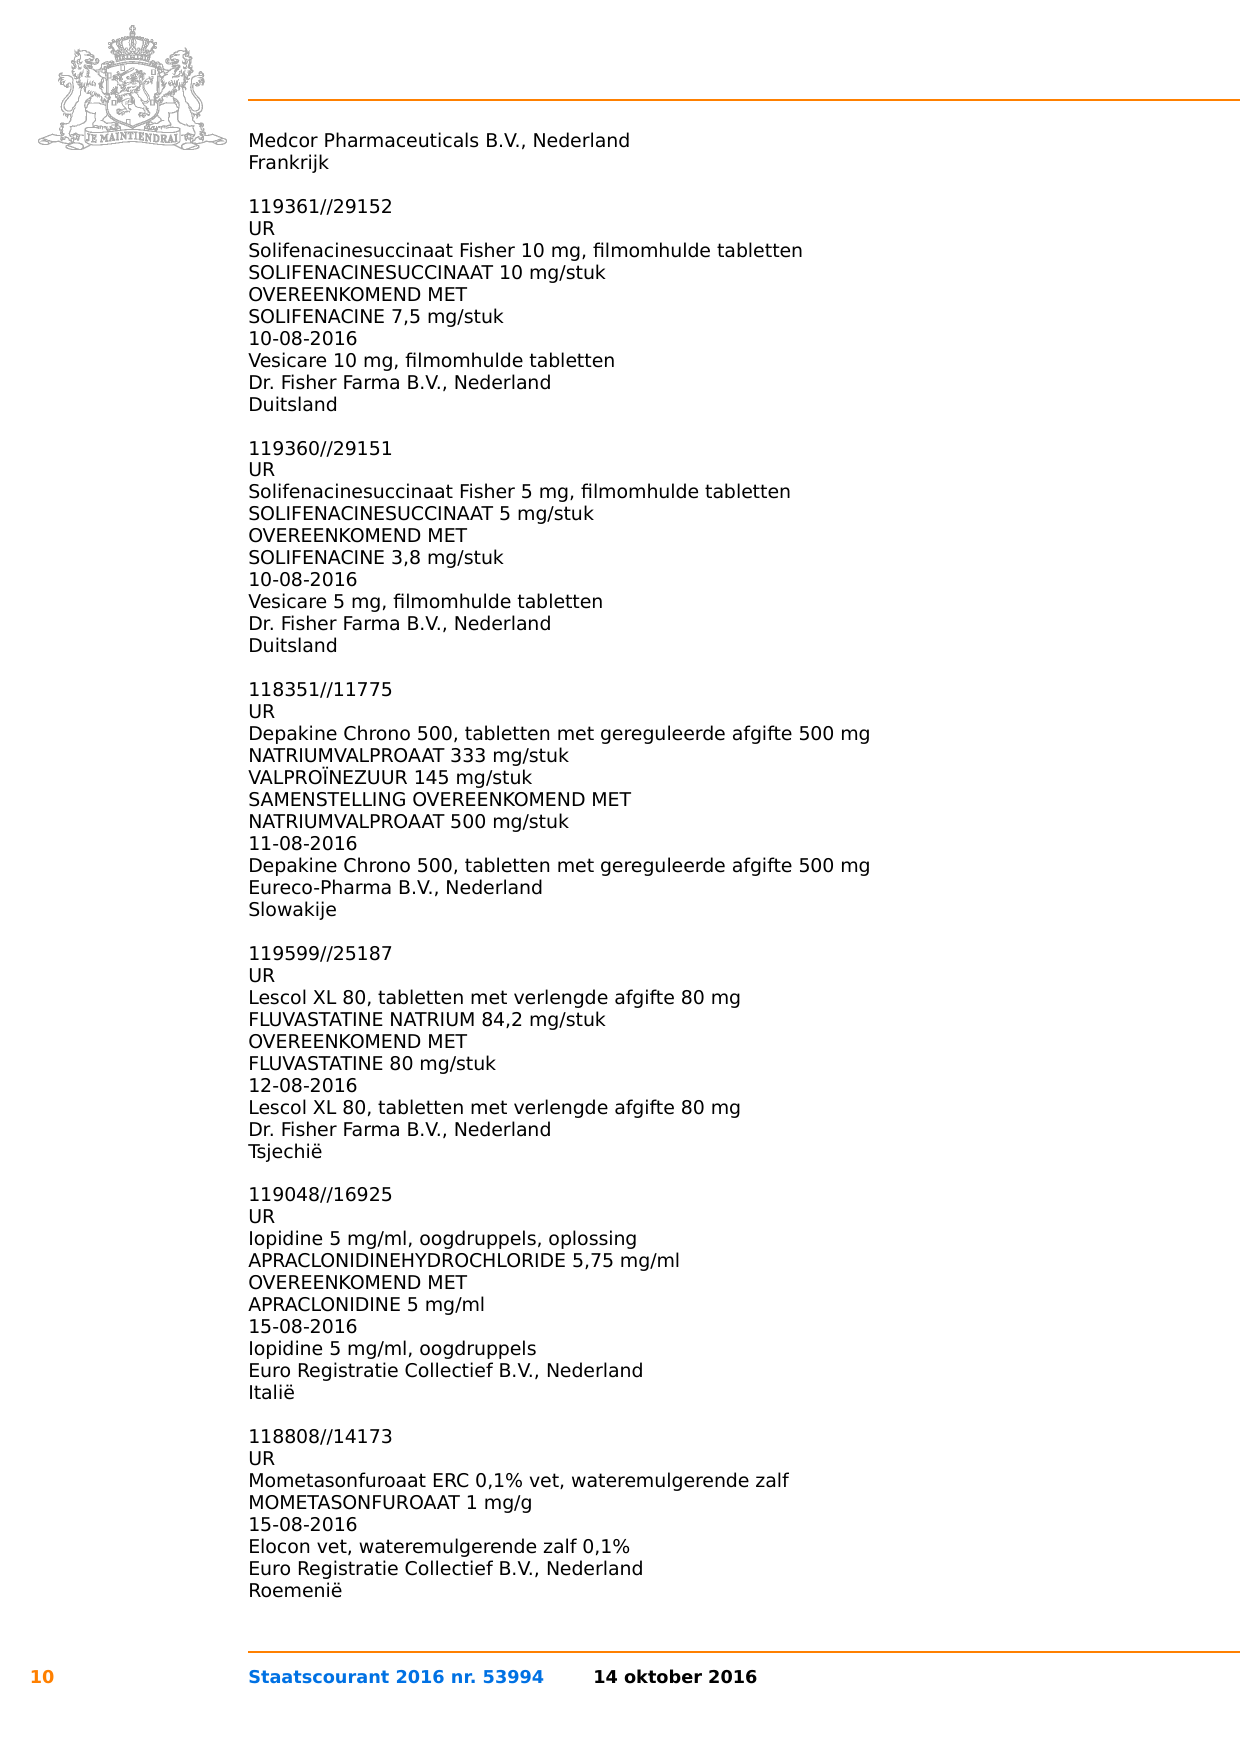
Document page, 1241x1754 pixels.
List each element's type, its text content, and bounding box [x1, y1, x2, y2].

text UR [248, 701, 1163, 723]
text UR [248, 965, 1163, 987]
text UR [248, 1448, 1163, 1470]
text SAMENSTELLING OVEREENKOMEND MET [248, 789, 1163, 811]
text Elocon vet, wateremulgerende zalf 0,1% [248, 1536, 1163, 1558]
text NATRIUMVALPROAAT 333 mg/stuk [248, 745, 1163, 767]
text Roemenië [248, 1580, 1163, 1602]
text Vesicare 5 mg, filmomhulde tabletten [248, 591, 1163, 613]
text Lescol XL 80, tabletten met verlengde afgifte 80 mg [248, 987, 1163, 1009]
text UR [248, 218, 1163, 240]
text UR [248, 1206, 1163, 1228]
text OVEREENKOMEND MET [248, 284, 1163, 306]
text 11-08-2016 [248, 833, 1163, 855]
text Tsjechië [248, 1141, 1163, 1162]
text NATRIUMVALPROAAT 500 mg/stuk [248, 811, 1163, 833]
text Duitsland [248, 635, 1163, 657]
text SOLIFENACINE 7,5 mg/stuk [248, 306, 1163, 328]
text Euro Registratie Collectief B.V., Nederland [248, 1360, 1163, 1382]
text 10-08-2016 [248, 328, 1163, 349]
text Italië [248, 1382, 1163, 1404]
text Dr. Fisher Farma B.V., Nederland [248, 1118, 1163, 1141]
text Solifenacinesuccinaat Fisher 5 mg, filmomhulde tabletten [248, 481, 1163, 503]
text Solifenacinesuccinaat Fisher 10 mg, filmomhulde tabletten [248, 240, 1163, 262]
text Dr. Fisher Farma B.V., Nederland [248, 372, 1163, 393]
text SOLIFENACINESUCCINAAT 5 mg/stuk [248, 503, 1163, 525]
text Slowakije [248, 899, 1163, 921]
text Duitsland [248, 393, 1163, 416]
text 118808//14173 [248, 1426, 1163, 1448]
text Iopidine 5 mg/ml, oogdruppels [248, 1338, 1163, 1360]
text UR [248, 459, 1163, 481]
text 10-08-2016 [248, 569, 1163, 591]
text 119360//29151 [248, 437, 1163, 459]
text VALPROÏNEZUUR 145 mg/stuk [248, 767, 1163, 789]
text FLUVASTATINE NATRIUM 84,2 mg/stuk [248, 1009, 1163, 1031]
text OVEREENKOMEND MET [248, 1031, 1163, 1053]
text Depakine Chrono 500, tabletten met gereguleerde afgifte 500 mg [248, 723, 1163, 745]
text Vesicare 10 mg, filmomhulde tabletten [248, 349, 1163, 372]
text SOLIFENACINE 3,8 mg/stuk [248, 547, 1163, 569]
text 118351//11775 [248, 679, 1163, 701]
text APRACLONIDINEHYDROCHLORIDE 5,75 mg/ml [248, 1250, 1163, 1272]
text OVEREENKOMEND MET [248, 525, 1163, 547]
text Eureco-Pharma B.V., Nederland [248, 877, 1163, 899]
text OVEREENKOMEND MET [248, 1272, 1163, 1294]
text 15-08-2016 [248, 1316, 1163, 1338]
text Euro Registratie Collectief B.V., Nederland [248, 1558, 1163, 1580]
text Lescol XL 80, tabletten met verlengde afgifte 80 mg [248, 1097, 1163, 1118]
text 119048//16925 [248, 1184, 1163, 1206]
text Iopidine 5 mg/ml, oogdruppels, oplossing [248, 1228, 1163, 1250]
text APRACLONIDINE 5 mg/ml [248, 1294, 1163, 1316]
text 15-08-2016 [248, 1514, 1163, 1536]
picture [38, 25, 227, 150]
text Dr. Fisher Farma B.V., Nederland [248, 613, 1163, 635]
text Medcor Pharmaceuticals B.V., Nederland [248, 130, 1163, 152]
text MOMETASONFUROAAT 1 mg/g [248, 1492, 1163, 1514]
text SOLIFENACINESUCCINAAT 10 mg/stuk [248, 262, 1163, 284]
text Depakine Chrono 500, tabletten met gereguleerde afgifte 500 mg [248, 855, 1163, 877]
text Mometasonfuroaat ERC 0,1% vet, wateremulgerende zalf [248, 1470, 1163, 1492]
text Frankrijk [248, 152, 1163, 174]
text FLUVASTATINE 80 mg/stuk [248, 1053, 1163, 1074]
text 119361//29152 [248, 196, 1163, 218]
text 119599//25187 [248, 943, 1163, 965]
text 12-08-2016 [248, 1074, 1163, 1097]
